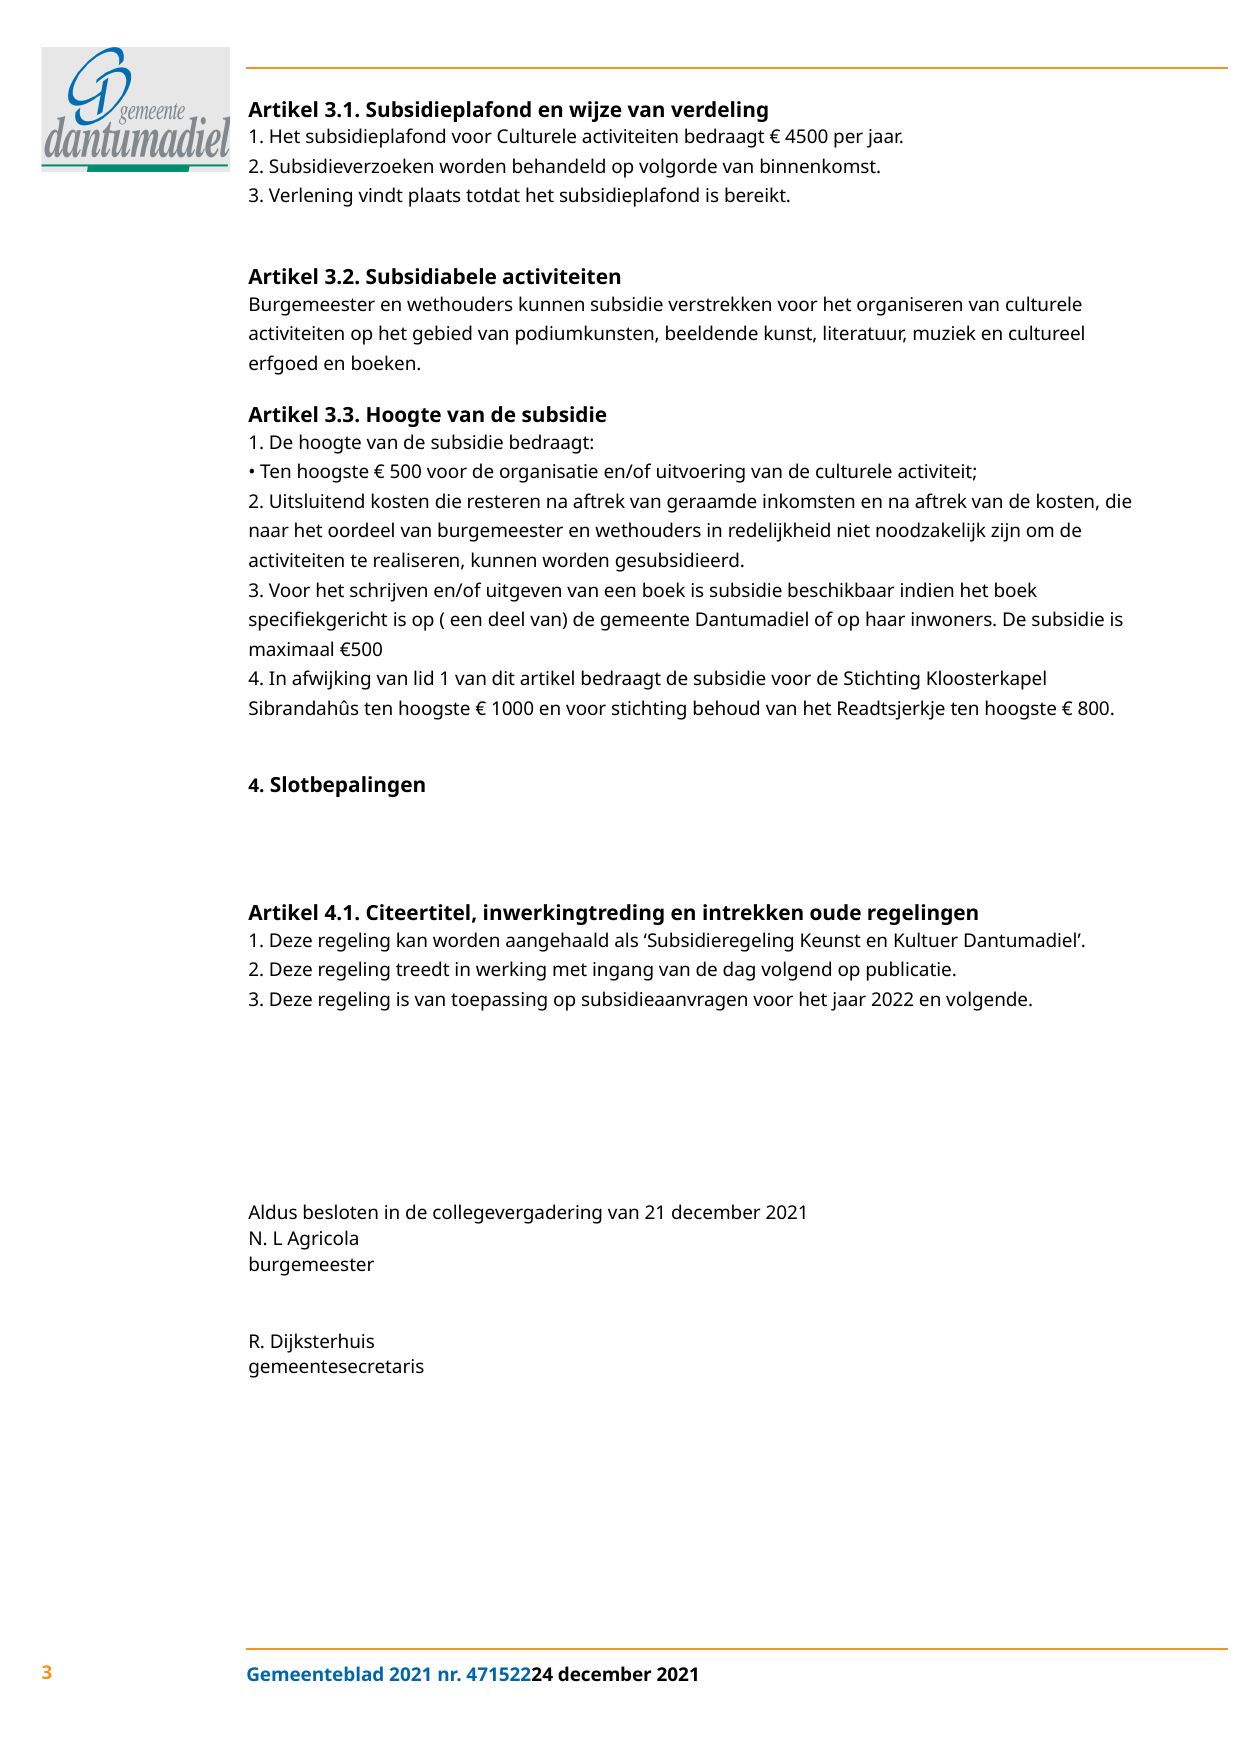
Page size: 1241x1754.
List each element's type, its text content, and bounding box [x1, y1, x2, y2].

text 1. De hoogte van de subsidie bedraagt: [248, 429, 1152, 454]
text Artikel 3.2. Subsidiabele activiteiten [248, 262, 1152, 291]
text 4. In afwijking van lid 1 van dit artikel bedraagt de subsidie voor de Stichting Kloosterkapel Sibrandahûs ten hoogste € 1000 en voor stichting behoud van het Readtsjerkje ten hoogste € 800. [248, 666, 1152, 721]
text Aldus besloten in de collegevergadering van 21 december 2021 [248, 1199, 1152, 1225]
text Artikel 4.1. Citeertitel, inwerkingtreding en intrekken oude regelingen [248, 898, 1152, 927]
text R. Dijksterhuis [248, 1328, 1152, 1354]
text 2. Subsidieverzoeken worden behandeld op volgorde van binnenkomst. [248, 153, 1152, 178]
text 3. Deze regeling is van toepassing op subsidieaanvragen voor het jaar 2022 en volgende. [248, 986, 1152, 1012]
text • Ten hoogste € 500 voor de organisatie en/of uitvoering van de culturele activiteit; [248, 458, 1152, 484]
text 3. Voor het schrijven en/of uitgeven van een boek is subsidie beschikbaar indien het boek specifiekgericht is op ( een deel van) de gemeente Dantumadiel of op haar inwoners. De subsidie is maximaal €500 [248, 577, 1152, 662]
text 2. Uitsluitend kosten die resteren na aftrek van geraamde inkomsten en na aftrek van de kosten, die naar het oordeel van burgemeester en wethouders in redelijkheid niet noodzakelijk zijn om de activiteiten te realiseren, kunnen worden gesubsidieerd. [248, 488, 1152, 573]
picture [41, 47, 231, 172]
text burgemeester [248, 1251, 1152, 1276]
text 1. Het subsidieplafond voor Culturele activiteiten bedraagt € 4500 per jaar. [248, 123, 1152, 149]
text Artikel 3.1. Subsidieplafond en wijze van verdeling [248, 95, 1152, 123]
text 3. Verlening vindt plaats totdat het subsidieplafond is bereikt. [248, 182, 1152, 208]
text 1. Deze regeling kan worden aangehaald als ‘Subsidieregeling Keunst en Kultuer Dantumadiel’. [248, 927, 1152, 953]
text N. L Agricola [248, 1225, 1152, 1251]
text 4. Slotbepalingen [248, 770, 1152, 799]
text Burgemeester en wethouders kunnen subsidie verstrekken voor het organiseren van culturele activiteiten op het gebied van podiumkunsten, beeldende kunst, literatuur, muziek en cultureel erfgoed en boeken. [248, 291, 1152, 376]
text 2. Deze regeling treedt in werking met ingang van de dag volgend op publicatie. [248, 956, 1152, 982]
text gemeentesecretaris [248, 1354, 1152, 1379]
text Artikel 3.3. Hoogte van de subsidie [248, 400, 1152, 429]
